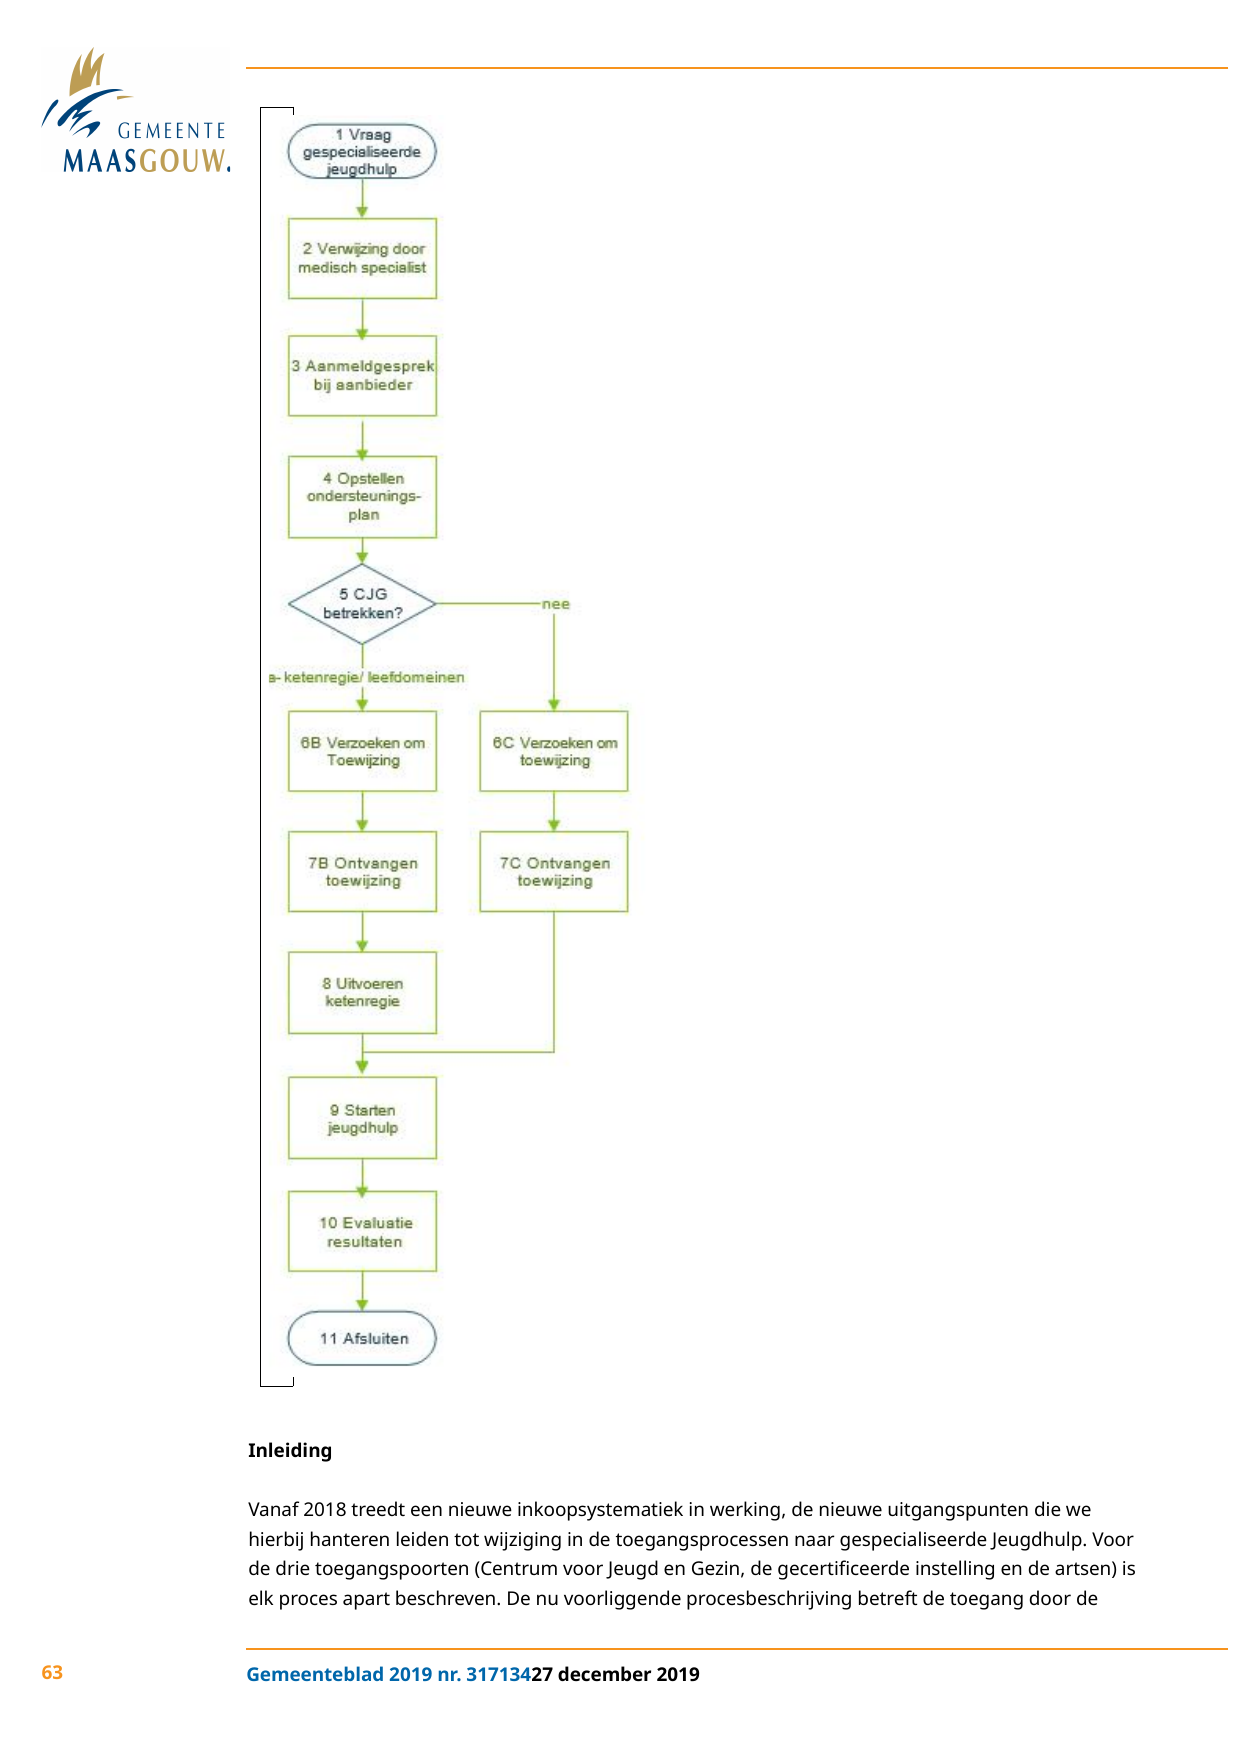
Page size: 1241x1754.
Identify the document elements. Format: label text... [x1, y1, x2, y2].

picture [268, 115, 646, 1377]
picture [41, 47, 231, 172]
text Inleiding [248, 1437, 1152, 1463]
text Vanaf 2018 treedt een nieuwe inkoopsystematiek in werking, de nieuwe uitgangspunten die we hierbij hanteren leiden tot wijziging in de toegangsprocessen naar gespecialiseerde Jeugdhulp. Voor de drie toegangspoorten (Centrum voor Jeugd en Gezin, de gecertificeerde instelling en de artsen) is elk proces apart beschreven. De nu voorliggende procesbeschrijving betreft de toegang door de [248, 1496, 1152, 1611]
